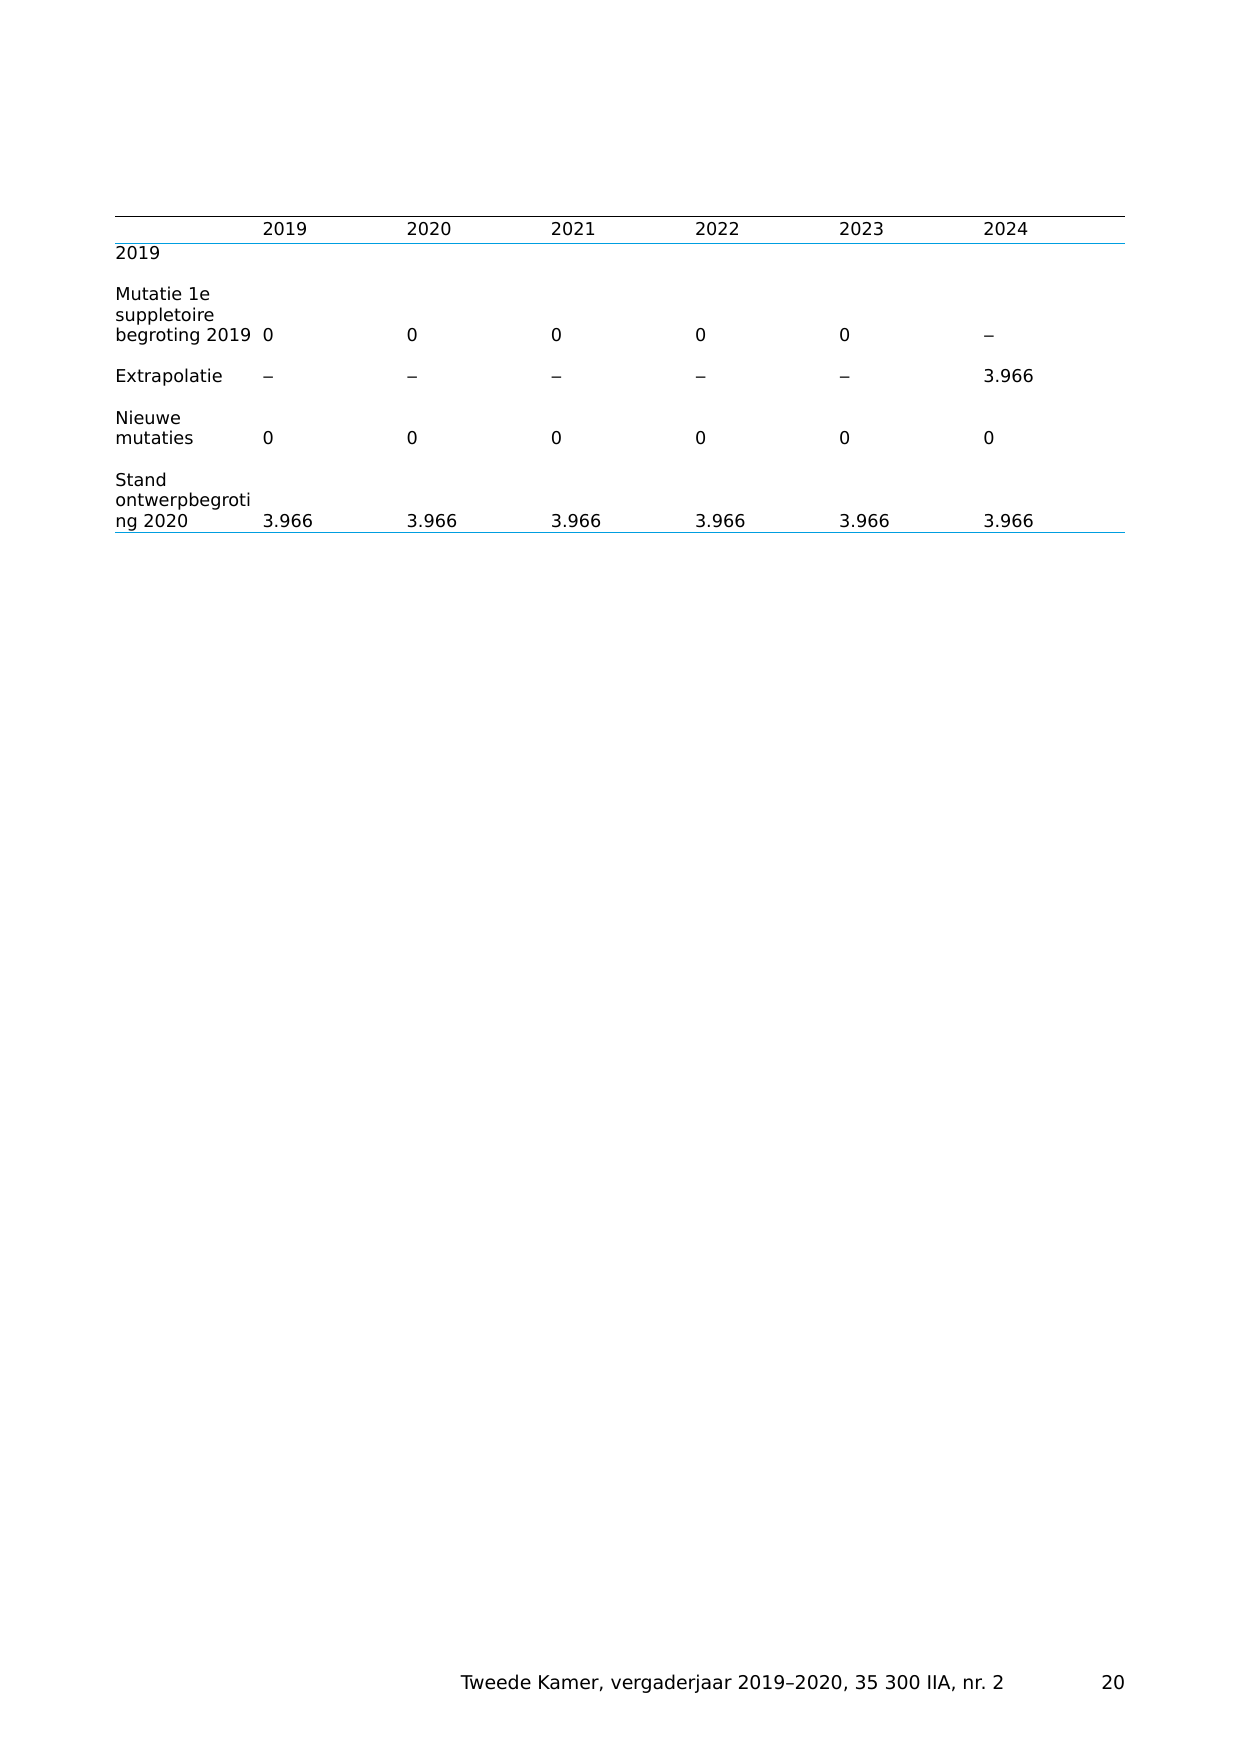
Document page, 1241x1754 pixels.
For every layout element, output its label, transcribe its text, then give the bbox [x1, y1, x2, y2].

table_cell [115, 387, 259, 408]
table_cell 2022 [692, 217, 836, 243]
table_cell 3.966 [980, 366, 1125, 387]
table_cell [259, 449, 403, 469]
table_cell [404, 449, 548, 469]
table_cell [548, 263, 692, 284]
table_cell [548, 244, 692, 263]
table_cell 2020 [404, 217, 548, 243]
table_cell 3.966 [548, 470, 692, 531]
table_cell [980, 346, 1125, 366]
table_cell [836, 449, 980, 469]
table_cell [115, 449, 259, 469]
table_cell Extrapolatie [115, 366, 259, 387]
table_cell 0 [692, 284, 836, 346]
table_cell [548, 387, 692, 408]
table_cell 3.966 [692, 470, 836, 531]
table_cell [404, 263, 548, 284]
table_cell [115, 263, 259, 284]
table_cell [836, 346, 980, 366]
table_cell 0 [404, 408, 548, 449]
table_cell 0 [259, 408, 403, 449]
table_cell [404, 387, 548, 408]
table_cell [836, 387, 980, 408]
table_cell [115, 346, 259, 366]
table_cell [692, 346, 836, 366]
table_cell [692, 449, 836, 469]
table_cell [259, 244, 403, 263]
table_cell 0 [548, 284, 692, 346]
table_cell 0 [548, 408, 692, 449]
table_cell 3.966 [836, 470, 980, 531]
table_cell ‒ [548, 366, 692, 387]
table_cell 0 [980, 408, 1125, 449]
table_cell [692, 244, 836, 263]
table_cell [259, 387, 403, 408]
table_cell [692, 263, 836, 284]
table_cell 3.966 [404, 470, 548, 531]
table_header Tabel 15 Ontvangsten beleidsartikel 3. Wetgeving en controle Tweede Kamer (bedragen x € 1.000) [115, 191, 1125, 216]
table_cell [548, 449, 692, 469]
table_cell [259, 346, 403, 366]
table_cell Stand ontwerpbegroting 2020 [115, 470, 259, 531]
table_cell 0 [404, 284, 548, 346]
table_cell [836, 244, 980, 263]
table_cell 0 [836, 284, 980, 346]
table_cell 2019 [259, 217, 403, 243]
table_cell [980, 244, 1125, 263]
table_cell 2024 [980, 217, 1125, 243]
table_cell ‒ [692, 366, 836, 387]
table_cell [692, 387, 836, 408]
table_cell [980, 387, 1125, 408]
table_cell [115, 217, 259, 243]
table_cell [404, 244, 548, 263]
table_cell [836, 263, 980, 284]
table_cell [404, 346, 548, 366]
table_cell ‒ [404, 366, 548, 387]
table_cell 3.966 [259, 470, 403, 531]
table_cell 0 [692, 408, 836, 449]
table_cell 3.966 [980, 470, 1125, 531]
table_cell [548, 346, 692, 366]
table_cell [980, 263, 1125, 284]
table_cell ‒ [836, 366, 980, 387]
table_cell 2021 [548, 217, 692, 243]
table_cell ‒ [259, 366, 403, 387]
table_cell ‒ [980, 284, 1125, 346]
table_cell Nieuwe mutaties [115, 408, 259, 449]
table_cell 2023 [836, 217, 980, 243]
table_cell [980, 449, 1125, 469]
table_cell 0 [259, 284, 403, 346]
table_cell [259, 263, 403, 284]
table_cell 0 [836, 408, 980, 449]
table_cell Mutatie 1e suppletoire begroting 2019 [115, 284, 259, 346]
table_cell 2019 [115, 244, 259, 263]
